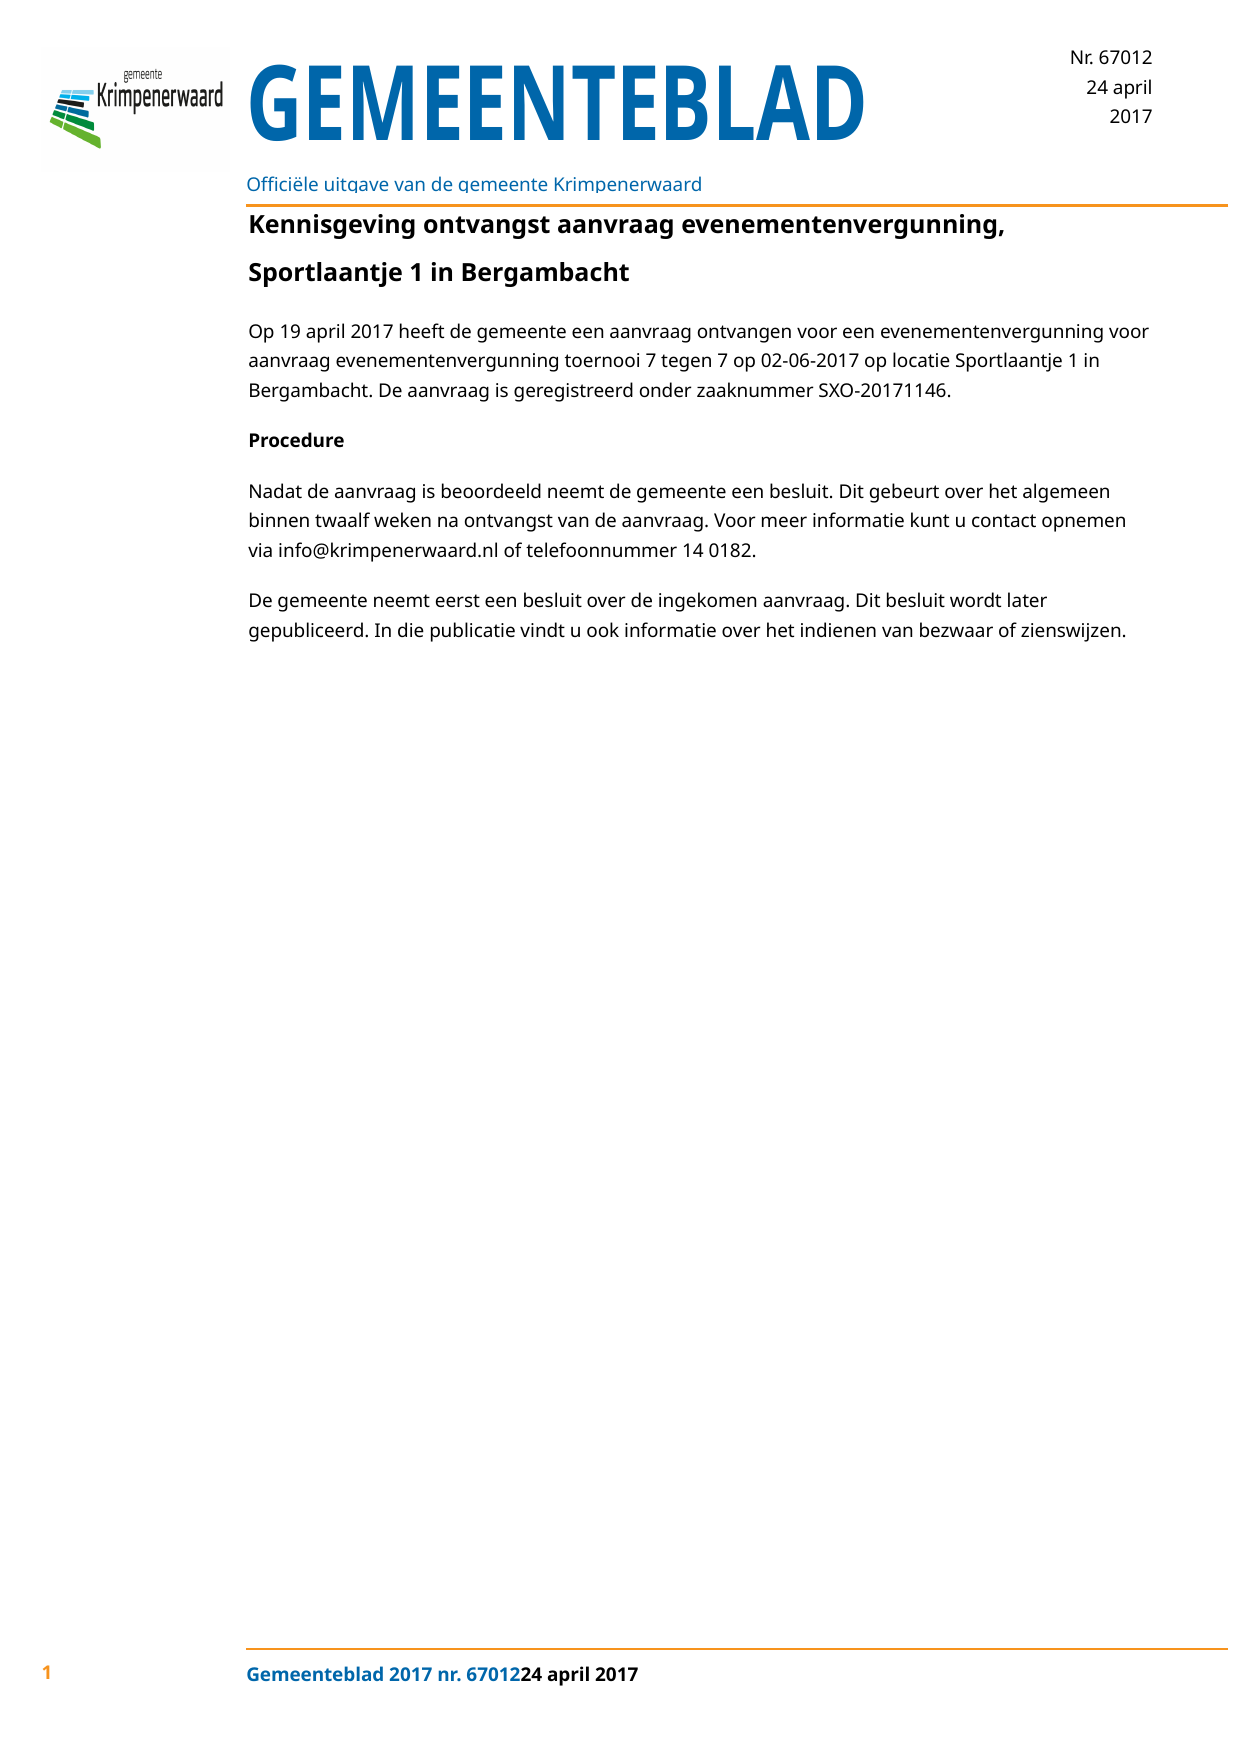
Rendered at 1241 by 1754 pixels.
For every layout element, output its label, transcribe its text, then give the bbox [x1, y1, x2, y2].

text Kennisgeving ontvangst aanvraag evenementenvergunning, Sportlaantje 1 in Bergambacht [248, 207, 1152, 288]
text De gemeente neemt eerst een besluit over de ingekomen aanvraag. Dit besluit wordt later gepubliceerd. In die publicatie vindt u ook informatie over het indienen van bezwaar of zienswijzen. [248, 587, 1152, 643]
text Procedure [248, 427, 1152, 453]
text Nadat de aanvraag is beoordeeld neemt de gemeente een besluit. Dit gebeurt over het algemeen binnen twaalf weken na ontvangst van de aanvraag. Voor meer informatie kunt u contact opnemen via info@krimpenerwaard.nl of telefoonnummer 14 0182. [248, 478, 1152, 563]
text Op 19 april 2017 heeft de gemeente een aanvraag ontvangen voor een evenementenvergunning voor aanvraag evenementenvergunning toernooi 7 tegen 7 op 02-06-2017 op locatie Sportlaantje 1 in Bergambacht. De aanvraag is geregistreerd onder zaaknummer SXO-20171146. [248, 318, 1152, 403]
picture [41, 47, 231, 172]
